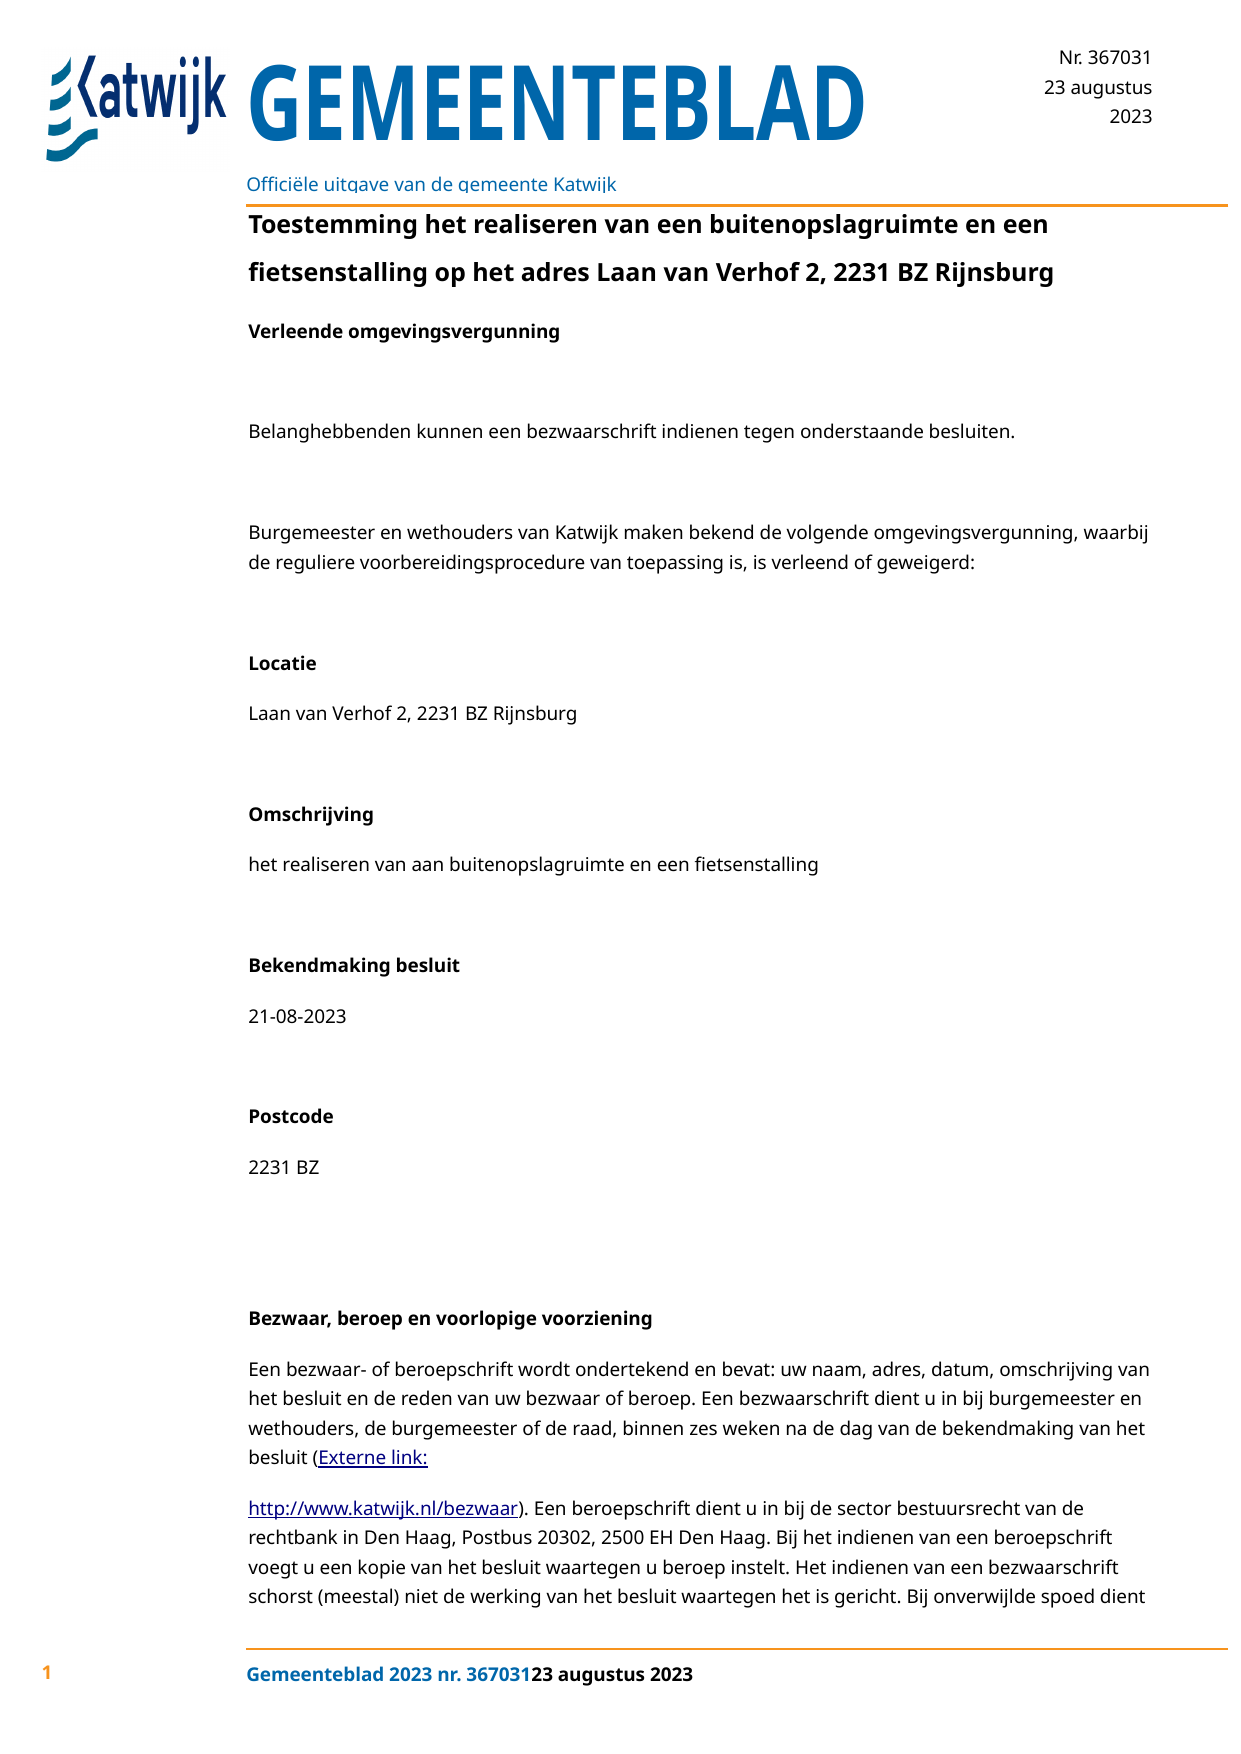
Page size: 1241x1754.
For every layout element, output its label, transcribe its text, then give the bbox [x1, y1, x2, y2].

text Bekendmaking besluit [248, 952, 1152, 978]
text Omschrijving [248, 801, 1152, 827]
text Een bezwaar- of beroepschrift wordt ondertekend en bevat: uw naam, adres, datum, omschrijving van het besluit en de reden van uw bezwaar of beroep. Een bezwaarschrift dient u in bij burgemeester en wethouders, de burgemeester of de raad, binnen zes weken na de dag van de bekendmaking van het besluit (Externe link: [248, 1356, 1152, 1470]
text Toestemming het realiseren van een buitenopslagruimte en een fietsenstalling op het adres Laan van Verhof 2, 2231 BZ Rijnsburg [248, 207, 1152, 288]
text http://www.katwijk.nl/bezwaar). Een beroepschrift dient u in bij de sector bestuursrecht van de rechtbank in Den Haag, Postbus 20302, 2500 EH Den Haag. Bij het indienen van een beroepschrift voegt u een kopie van het besluit waartegen u beroep instelt. Het indienen van een bezwaarschrift schorst (meestal) niet de werking van het besluit waartegen het is gericht. Bij onverwijlde spoed dient [248, 1495, 1152, 1609]
picture [41, 47, 231, 172]
text Burgemeester en wethouders van Katwijk maken bekend de volgende omgevingsvergunning, waarbij de reguliere voorbereidingsprocedure van toepassing is, is verleend of geweigerd: [248, 519, 1152, 575]
text Verleende omgevingsvergunning [248, 318, 1152, 344]
text Locatie [248, 650, 1152, 676]
text Laan van Verhof 2, 2231 BZ Rijnsburg [248, 700, 1152, 726]
text Belanghebbenden kunnen een bezwaarschrift indienen tegen onderstaande besluiten. [248, 419, 1152, 444]
text Postcode [248, 1104, 1152, 1129]
text 2231 BZ [248, 1154, 1152, 1180]
text het realiseren van aan buitenopslagruimte en een fietsenstalling [248, 852, 1152, 877]
text Bezwaar, beroep en voorlopige voorziening [248, 1305, 1152, 1331]
text 21-08-2023 [248, 1003, 1152, 1029]
